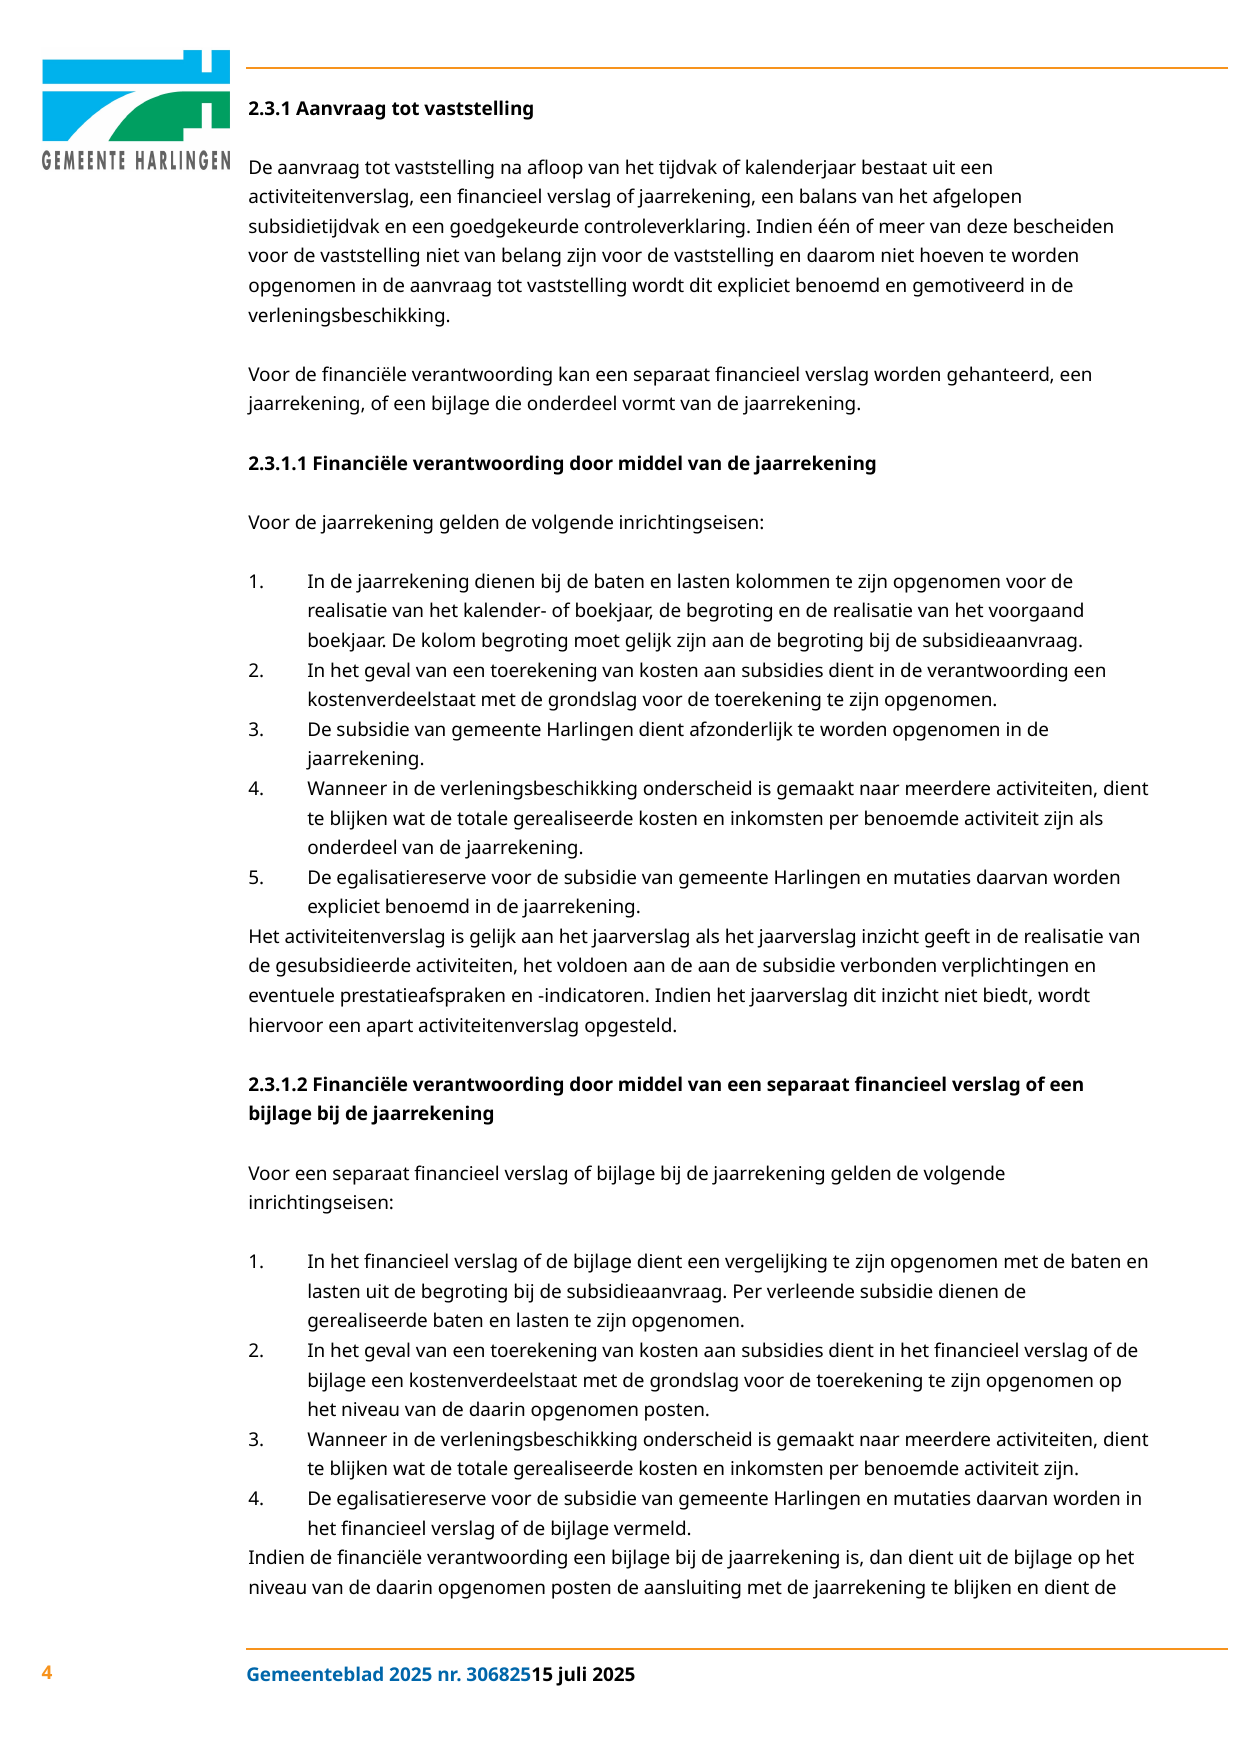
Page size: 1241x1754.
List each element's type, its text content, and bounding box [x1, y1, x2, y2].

list In de jaarrekening dienen bij de baten en lasten kolommen te zijn opgenomen voor de realisatie van het kalender- of boekjaar, de begroting en de realisatie van het voorgaand boekjaar. De kolom begroting moet gelijk zijn aan de begroting bij de subsidieaanvraag. [248, 568, 1152, 653]
list In het geval van een toerekening van kosten aan subsidies dient in de verantwoording een kostenverdeelstaat met de grondslag voor de toerekening te zijn opgenomen. [248, 657, 1152, 712]
picture [41, 47, 231, 172]
text Indien de financiële verantwoording een bijlage bij de jaarrekening is, dan dient uit de bijlage op het niveau van de daarin opgenomen posten de aansluiting met de jaarrekening te blijken en dient de [248, 1544, 1152, 1600]
text Voor een separaat financieel verslag of bijlage bij de jaarrekening gelden de volgende inrichtingseisen: [248, 1160, 1152, 1215]
list Wanneer in de verleningsbeschikking onderscheid is gemaakt naar meerdere activiteiten, dient te blijken wat de totale gerealiseerde kosten en inkomsten per benoemde activiteit zijn als onderdeel van de jaarrekening. [248, 775, 1152, 860]
list De egalisatiereserve voor de subsidie van gemeente Harlingen en mutaties daarvan worden expliciet benoemd in de jaarrekening. [248, 864, 1152, 919]
text De aanvraag tot vaststelling na afloop van het tijdvak of kalenderjaar bestaat uit een activiteitenverslag, een financieel verslag of jaarrekening, een balans van het afgelopen subsidietijdvak en een goedgekeurde controleverklaring. Indien één of meer van deze bescheiden voor de vaststelling niet van belang zijn voor de vaststelling en daarom niet hoeven te worden opgenomen in de aanvraag tot vaststelling wordt dit expliciet benoemd en gemotiveerd in de verleningsbeschikking. [248, 154, 1152, 328]
list Wanneer in de verleningsbeschikking onderscheid is gemaakt naar meerdere activiteiten, dient te blijken wat de totale gerealiseerde kosten en inkomsten per benoemde activiteit zijn. [248, 1426, 1152, 1481]
list In het financieel verslag of de bijlage dient een vergelijking te zijn opgenomen met de baten en lasten uit de begroting bij de subsidieaanvraag. Per verleende subsidie dienen de gerealiseerde baten en lasten te zijn opgenomen. [248, 1248, 1152, 1333]
text 2.3.1 Aanvraag tot vaststelling [248, 95, 1152, 121]
text 2.3.1.2 Financiële verantwoording door middel van een separaat financieel verslag of een bijlage bij de jaarrekening [248, 1071, 1152, 1126]
text 2.3.1.1 Financiële verantwoording door middel van de jaarrekening [248, 450, 1152, 476]
text Voor de jaarrekening gelden de volgende inrichtingseisen: [248, 509, 1152, 535]
list In het geval van een toerekening van kosten aan subsidies dient in het financieel verslag of de bijlage een kostenverdeelstaat met de grondslag voor de toerekening te zijn opgenomen op het niveau van de daarin opgenomen posten. [248, 1337, 1152, 1422]
text Voor de financiële verantwoording kan een separaat financieel verslag worden gehanteerd, een jaarrekening, of een bijlage die onderdeel vormt van de jaarrekening. [248, 361, 1152, 416]
list De subsidie van gemeente Harlingen dient afzonderlijk te worden opgenomen in de jaarrekening. [248, 716, 1152, 771]
text Het activiteitenverslag is gelijk aan het jaarverslag als het jaarverslag inzicht geeft in de realisatie van de gesubsidieerde activiteiten, het voldoen aan de aan de subsidie verbonden verplichtingen en eventuele prestatieafspraken en -indicatoren. Indien het jaarverslag dit inzicht niet biedt, wordt hiervoor een apart activiteitenverslag opgesteld. [248, 923, 1152, 1038]
list De egalisatiereserve voor de subsidie van gemeente Harlingen en mutaties daarvan worden in het financieel verslag of de bijlage vermeld. [248, 1485, 1152, 1541]
